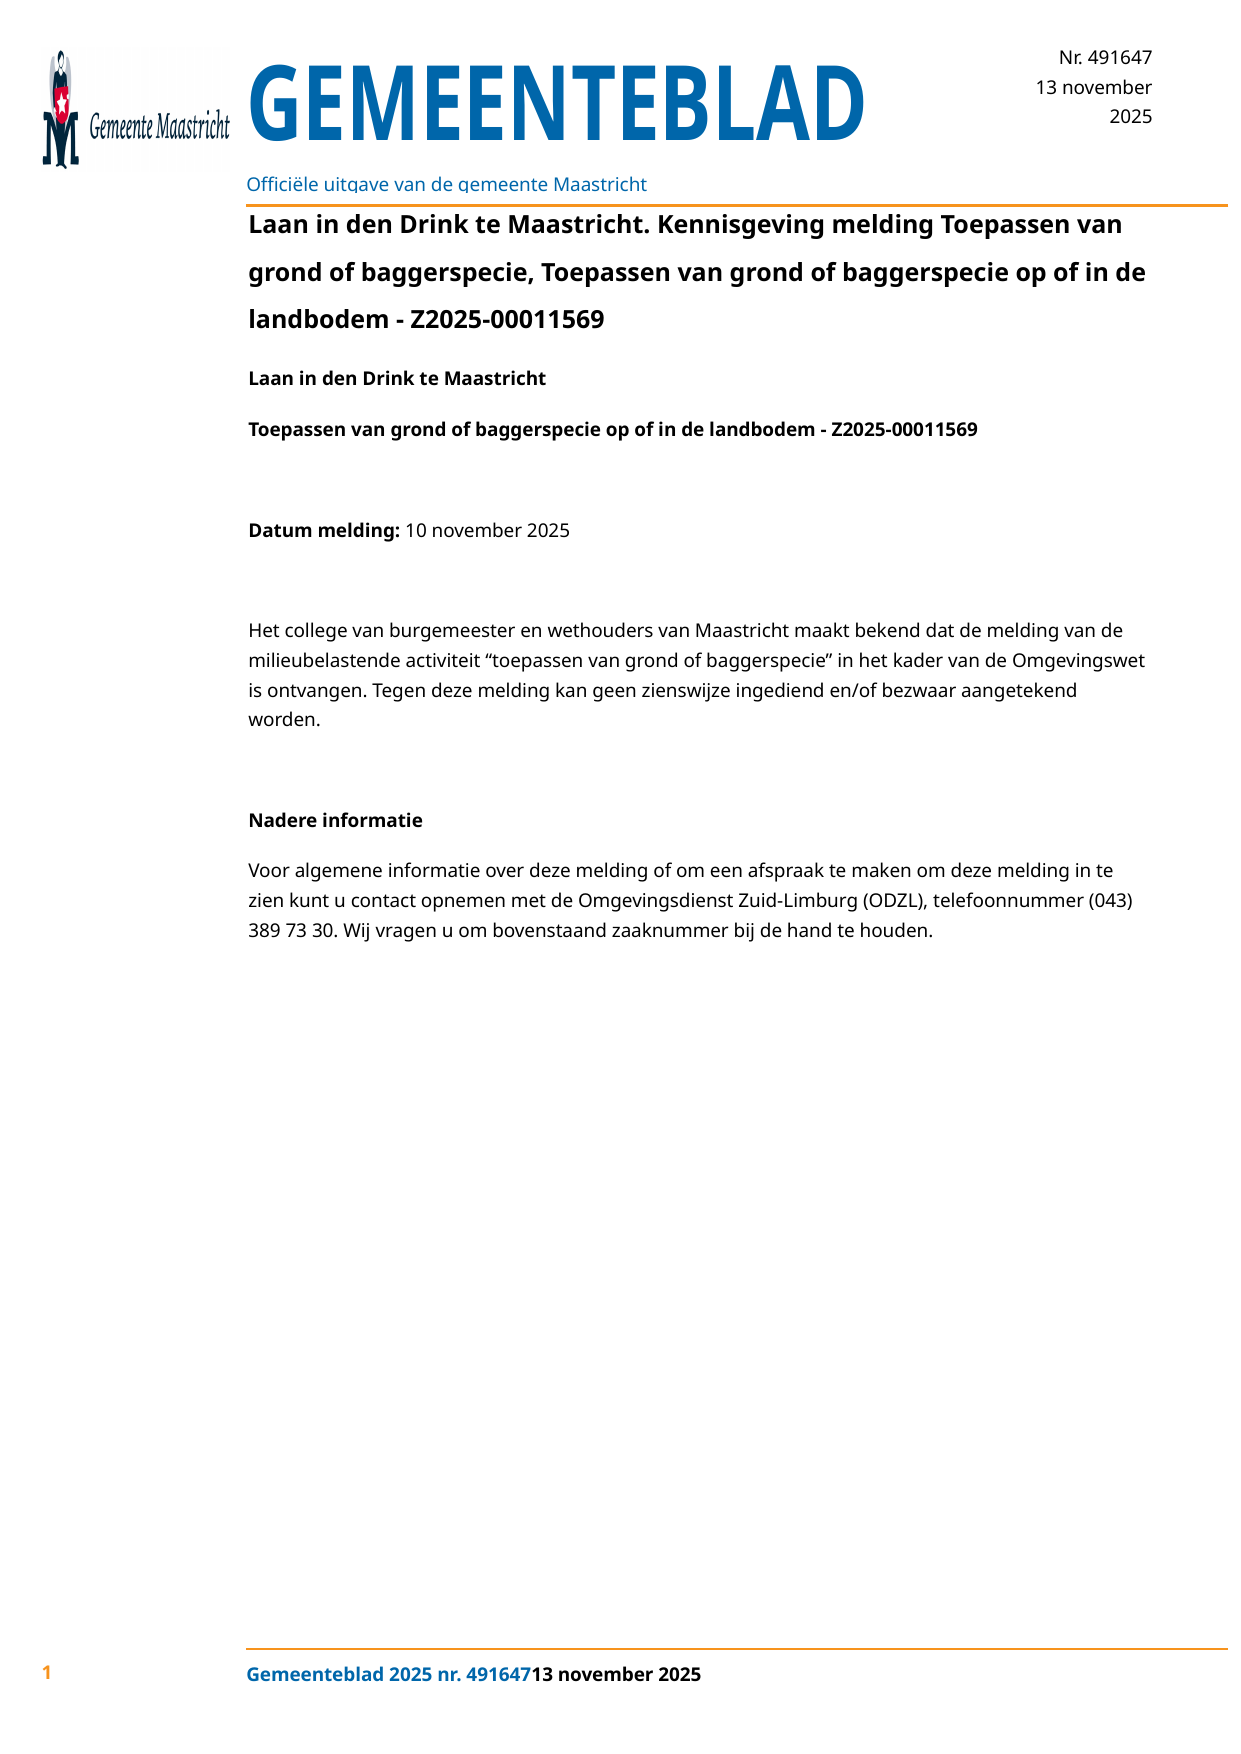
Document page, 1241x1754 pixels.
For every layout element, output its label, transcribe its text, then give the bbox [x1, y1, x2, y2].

text Nadere informatie [248, 807, 1152, 833]
picture [41, 47, 231, 172]
text Het college van burgemeester en wethouders van Maastricht maakt bekend dat de melding van de milieubelastende activiteit “toepassen van grond of baggerspecie” in het kader van de Omgevingswet is ontvangen. Tegen deze melding kan geen zienswijze ingediend en/of bezwaar aangetekend worden. [248, 618, 1152, 732]
text Toepassen van grond of baggerspecie op of in de landbodem - Z2025-00011569 [248, 416, 1152, 442]
text Voor algemene informatie over deze melding of om een afspraak te maken om deze melding in te zien kunt u contact opnemen met de Omgevingsdienst Zuid-Limburg (ODZL), telefoonnummer (043) 389 73 30. Wij vragen u om bovenstaand zaaknummer bij de hand te houden. [248, 858, 1152, 942]
text Datum melding: 10 november 2025 [248, 517, 1152, 542]
text Laan in den Drink te Maastricht [248, 366, 1152, 391]
text Laan in den Drink te Maastricht. Kennisgeving melding Toepassen van grond of baggerspecie, Toepassen van grond of baggerspecie op of in de landbodem - Z2025-00011569 [248, 207, 1152, 336]
